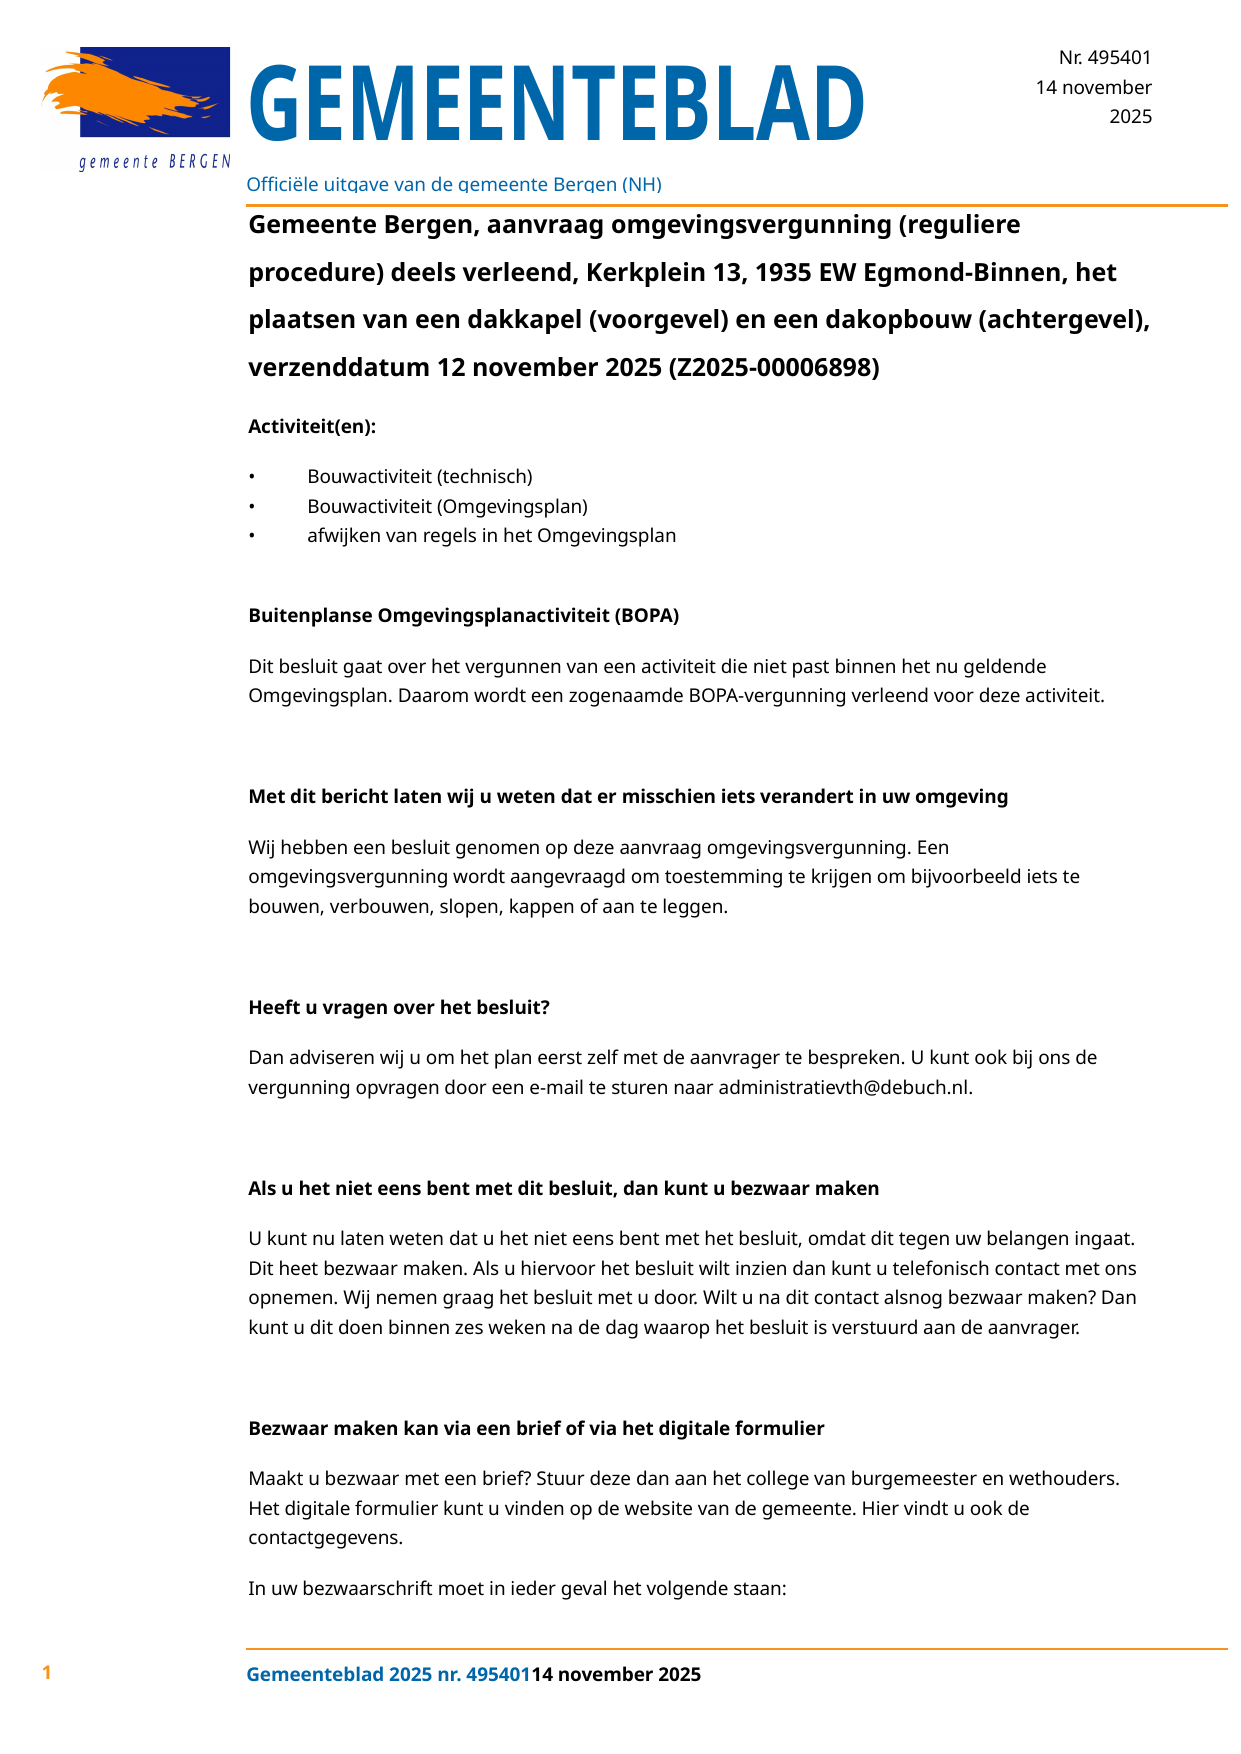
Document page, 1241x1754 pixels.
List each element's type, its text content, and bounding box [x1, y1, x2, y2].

text Buitenplanse Omgevingsplanactiviteit (BOPA) [248, 603, 1152, 628]
text Dan adviseren wij u om het plan eerst zelf met de aanvrager te bespreken. U kunt ook bij ons de vergunning opvragen door een e-mail te sturen naar administratievth@debuch.nl. [248, 1044, 1152, 1100]
text Heeft u vragen over het besluit? [248, 994, 1152, 1020]
text U kunt nu laten weten dat u het niet eens bent met het besluit, omdat dit tegen uw belangen ingaat. Dit heet bezwaar maken. Als u hiervoor het besluit wilt inzien dan kunt u telefonisch contact met ons opnemen. Wij nemen graag het besluit met u door. Wilt u na dit contact alsnog bezwaar maken? Dan kunt u dit doen binnen zes weken na de dag waarop het besluit is verstuurd aan de aanvrager. [248, 1225, 1152, 1340]
text Wij hebben een besluit genomen op deze aanvraag omgevingsvergunning. Een omgevingsvergunning wordt aangevraagd om toestemming te krijgen om bijvoorbeeld iets te bouwen, verbouwen, slopen, kappen of aan te leggen. [248, 834, 1152, 919]
text In uw bezwaarschrift moet in ieder geval het volgende staan: [248, 1575, 1152, 1601]
list Bouwactiviteit (Omgevingsplan) [248, 493, 1152, 519]
picture [41, 47, 231, 172]
text Maakt u bezwaar met een brief? Stuur deze dan aan het college van burgemeester en wethouders. Het digitale formulier kunt u vinden op de website van de gemeente. Hier vindt u ook de contactgegevens. [248, 1465, 1152, 1550]
text Als u het niet eens bent met dit besluit, dan kunt u bezwaar maken [248, 1175, 1152, 1201]
text Activiteit(en): [248, 413, 1152, 439]
text Met dit bericht laten wij u weten dat er misschien iets verandert in uw omgeving [248, 783, 1152, 809]
text Bezwaar maken kan via een brief of via het digitale formulier [248, 1415, 1152, 1441]
text Dit besluit gaat over het vergunnen van een activiteit die niet past binnen het nu geldende Omgevingsplan. Daarom wordt een zogenaamde BOPA-vergunning verleend voor deze activiteit. [248, 653, 1152, 708]
text Gemeente Bergen, aanvraag omgevingsvergunning (reguliere procedure) deels verleend, Kerkplein 13, 1935 EW Egmond-Binnen, het plaatsen van een dakkapel (voorgevel) en een dakopbouw (achtergevel), verzenddatum 12 november 2025 (Z2025-00006898) [248, 207, 1152, 384]
list afwijken van regels in het Omgevingsplan [248, 523, 1152, 548]
list Bouwactiviteit (technisch) [248, 463, 1152, 489]
